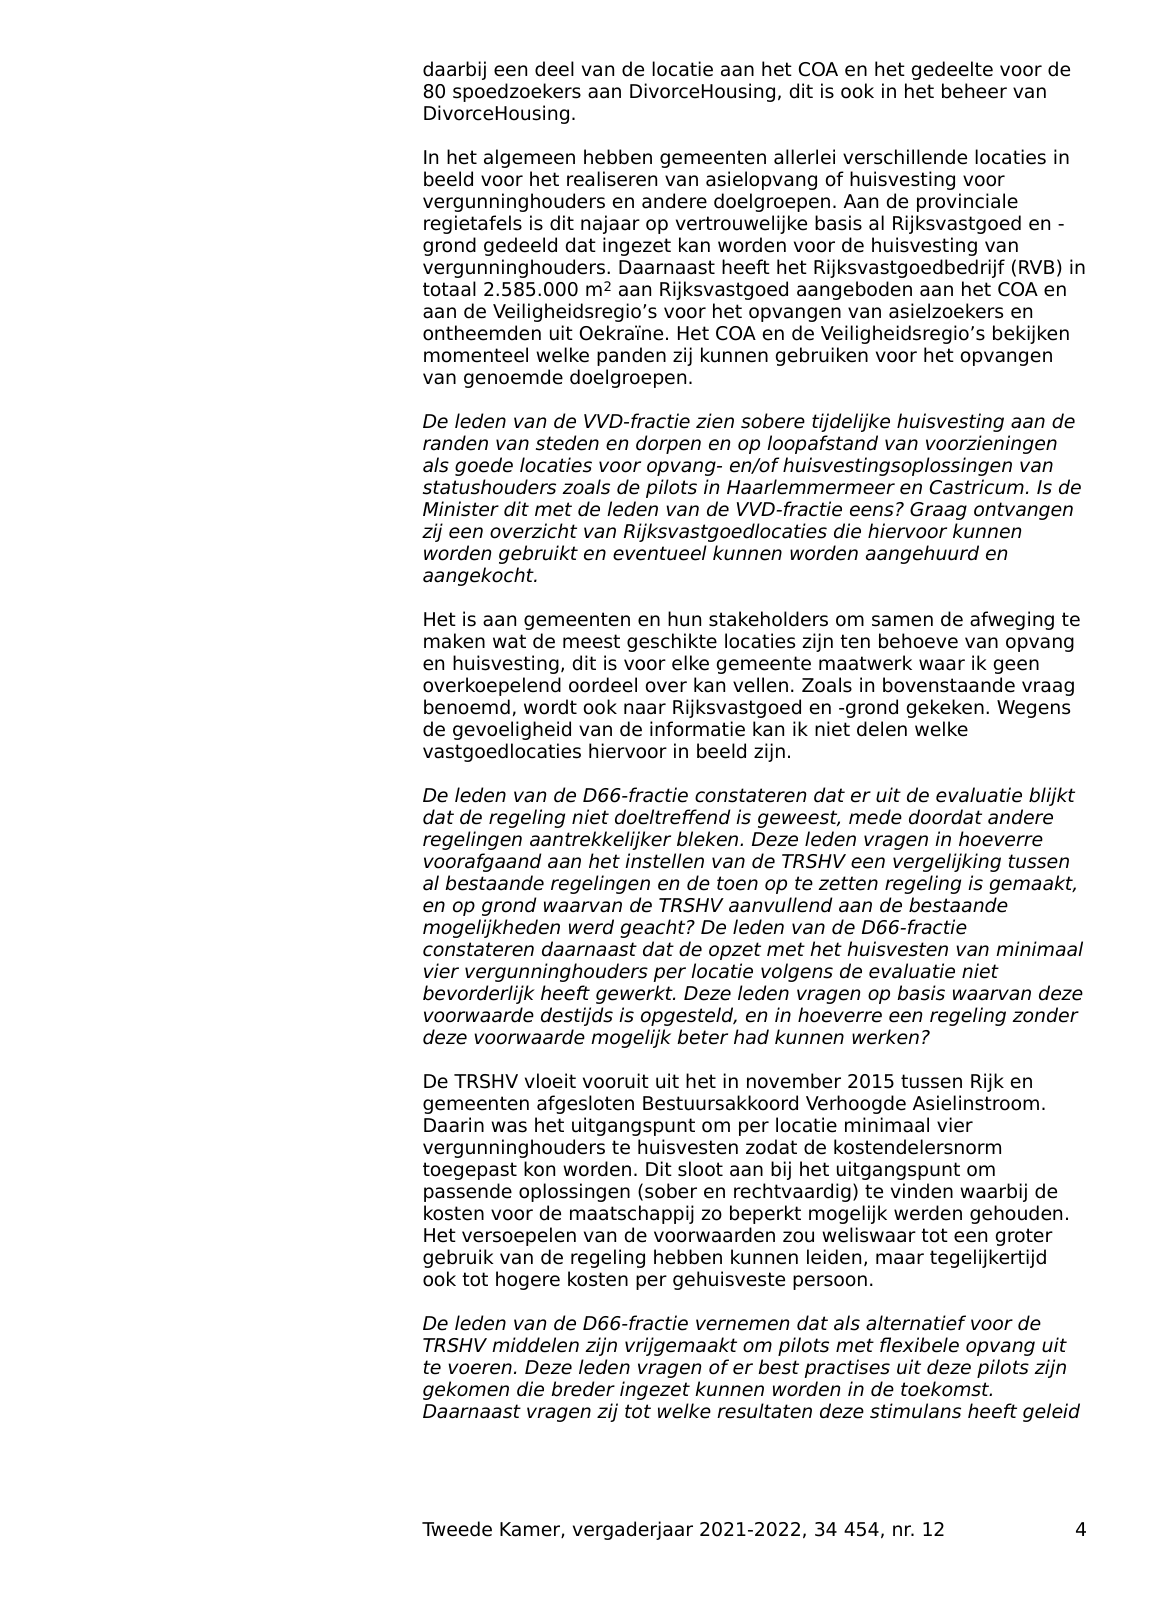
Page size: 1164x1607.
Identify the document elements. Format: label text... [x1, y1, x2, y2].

text De leden van de VVD-fractie zien sobere tijdelijke huisvesting aan de randen van steden en dorpen en op loopafstand van voorzieningen als goede locaties voor opvang- en/of huisvestingsoplossingen van statushouders zoals de pilots in Haarlemmermeer en Castricum. Is de Minister dit met de leden van de VVD-fractie eens? Graag ontvangen zij een overzicht van Rijksvastgoedlocaties die hiervoor kunnen worden gebruikt en eventueel kunnen worden aangehuurd en aangekocht. [422, 411, 1087, 587]
text daarbij een deel van de locatie aan het COA en het gedeelte voor de 80 spoedzoekers aan DivorceHousing, dit is ook in het beheer van DivorceHousing. [422, 59, 1087, 125]
text De leden van de D66-fractie vernemen dat als alternatief voor de TRSHV middelen zijn vrijgemaakt om pilots met flexibele opvang uit te voeren. Deze leden vragen of er best practises uit deze pilots zijn gekomen die breder ingezet kunnen worden in de toekomst. Daarnaast vragen zij tot welke resultaten deze stimulans heeft geleid [422, 1313, 1087, 1423]
text De TRSHV vloeit vooruit uit het in november 2015 tussen Rijk en gemeenten afgesloten Bestuursakkoord Verhoogde Asielinstroom. Daarin was het uitgangspunt om per locatie minimaal vier vergunninghouders te huisvesten zodat de kostendelersnorm toegepast kon worden. Dit sloot aan bij het uitgangspunt om passende oplossingen (sober en rechtvaardig) te vinden waarbij de kosten voor de maatschappij zo beperkt mogelijk werden gehouden. Het versoepelen van de voorwaarden zou weliswaar tot een groter gebruik van de regeling hebben kunnen leiden, maar tegelijkertijd ook tot hogere kosten per gehuisveste persoon. [422, 1071, 1087, 1291]
text Het is aan gemeenten en hun stakeholders om samen de afweging te maken wat de meest geschikte locaties zijn ten behoeve van opvang en huisvesting, dit is voor elke gemeente maatwerk waar ik geen overkoepelend oordeel over kan vellen. Zoals in bovenstaande vraag benoemd, wordt ook naar Rijksvastgoed en -grond gekeken. Wegens de gevoeligheid van de informatie kan ik niet delen welke vastgoedlocaties hiervoor in beeld zijn. [422, 609, 1087, 763]
text De leden van de D66-fractie constateren dat er uit de evaluatie blijkt dat de regeling niet doeltreffend is geweest, mede doordat andere regelingen aantrekkelijker bleken. Deze leden vragen in hoeverre voorafgaand aan het instellen van de TRSHV een vergelijking tussen al bestaande regelingen en de toen op te zetten regeling is gemaakt, en op grond waarvan de TRSHV aanvullend aan de bestaande mogelijkheden werd geacht? De leden van de D66-fractie constateren daarnaast dat de opzet met het huisvesten van minimaal vier vergunninghouders per locatie volgens de evaluatie niet bevorderlijk heeft gewerkt. Deze leden vragen op basis waarvan deze voorwaarde destijds is opgesteld, en in hoeverre een regeling zonder deze voorwaarde mogelijk beter had kunnen werken? [422, 785, 1087, 1049]
text In het algemeen hebben gemeenten allerlei verschillende locaties in beeld voor het realiseren van asielopvang of huisvesting voor vergunninghouders en andere doelgroepen. Aan de provinciale regietafels is dit najaar op vertrouwelijke basis al Rijksvastgoed en -grond gedeeld dat ingezet kan worden voor de huisvesting van vergunninghouders. Daarnaast heeft het Rijksvastgoedbedrijf (RVB) in totaal 2.585.000 m2 aan Rijksvastgoed aangeboden aan het COA en aan de Veiligheidsregio’s voor het opvangen van asielzoekers en ontheemden uit Oekraïne. Het COA en de Veiligheidsregio’s bekijken momenteel welke panden zij kunnen gebruiken voor het opvangen van genoemde doelgroepen. [422, 147, 1087, 389]
